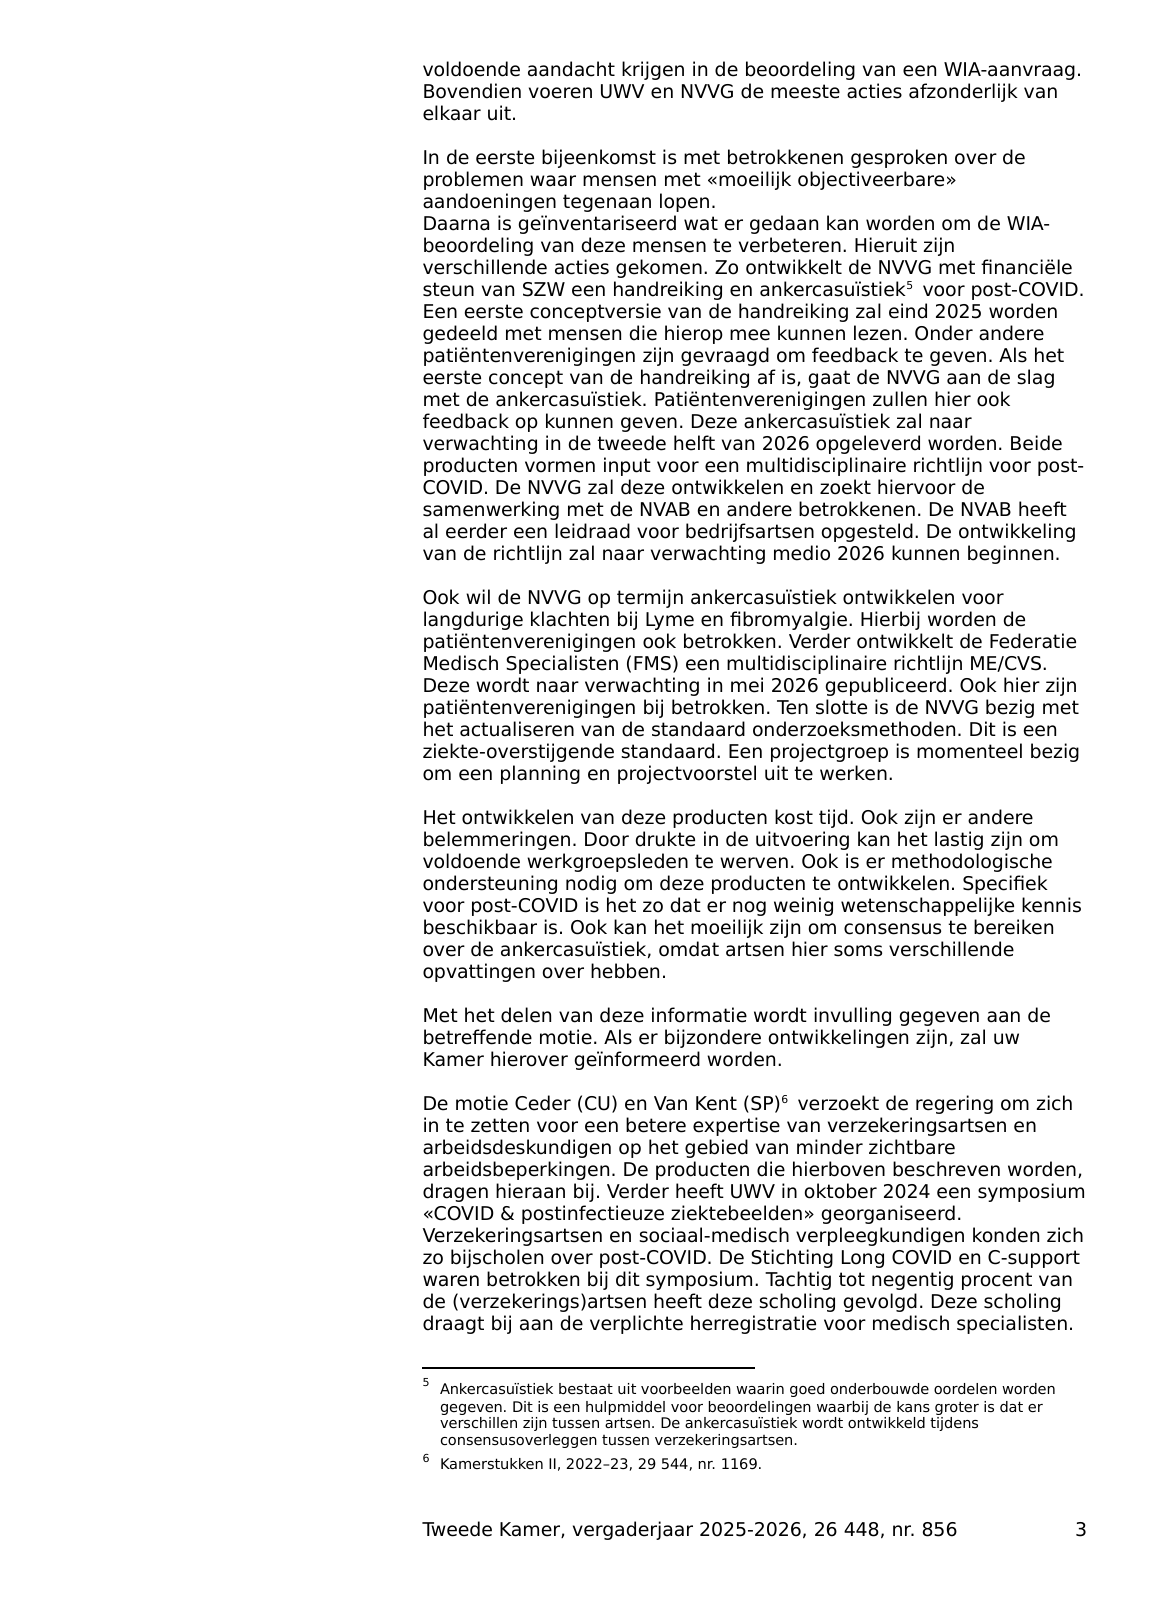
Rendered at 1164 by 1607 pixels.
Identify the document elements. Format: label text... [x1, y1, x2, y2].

text Kamerstukken II, 2022–23, 29 544, nr. 1169. [422, 1452, 1087, 1474]
text Het ontwikkelen van deze producten kost tijd. Ook zijn er andere belemmeringen. Door drukte in de uitvoering kan het lastig zijn om voldoende werkgroepsleden te werven. Ook is er methodologische ondersteuning nodig om deze producten te ontwikkelen. Specifiek voor post-COVID is het zo dat er nog weinig wetenschappelijke kennis beschikbaar is. Ook kan het moeilijk zijn om consensus te bereiken over de ankercasuïstiek, omdat artsen hier soms verschillende opvattingen over hebben. [422, 807, 1087, 983]
text voldoende aandacht krijgen in de beoordeling van een WIA-aanvraag. Bovendien voeren UWV en NVVG de meeste acties afzonderlijk van elkaar uit. [422, 59, 1087, 125]
text Daarna is geïnventariseerd wat er gedaan kan worden om de WIA-beoordeling van deze mensen te verbeteren. Hieruit zijn verschillende acties gekomen. Zo ontwikkelt de NVVG met financiële steun van SZW een handreiking en ankercasuïstiek voor post-COVID. Een eerste conceptversie van de handreiking zal eind 2025 worden gedeeld met mensen die hierop mee kunnen lezen. Onder andere patiëntenverenigingen zijn gevraagd om feedback te geven. Als het eerste concept van de handreiking af is, gaat de NVVG aan de slag met de ankercasuïstiek. Patiëntenverenigingen zullen hier ook feedback op kunnen geven. Deze ankercasuïstiek zal naar verwachting in de tweede helft van 2026 opgeleverd worden. Beide producten vormen input voor een multidisciplinaire richtlijn voor post-COVID. De NVVG zal deze ontwikkelen en zoekt hiervoor de samenwerking met de NVAB en andere betrokkenen. De NVAB heeft al eerder een leidraad voor bedrijfsartsen opgesteld. De ontwikkeling van de richtlijn zal naar verwachting medio 2026 kunnen beginnen. [422, 213, 1087, 565]
text Met het delen van deze informatie wordt invulling gegeven aan de betreffende motie. Als er bijzondere ontwikkelingen zijn, zal uw Kamer hierover geïnformeerd worden. [422, 1005, 1087, 1071]
text De motie Ceder (CU) en Van Kent (SP) verzoekt de regering om zich in te zetten voor een betere expertise van verzekeringsartsen en arbeidsdeskundigen op het gebied van minder zichtbare arbeidsbeperkingen. De producten die hierboven beschreven worden, dragen hieraan bij. Verder heeft UWV in oktober 2024 een symposium «COVID & postinfectieuze ziektebeelden» georganiseerd. Verzekeringsartsen en sociaal-medisch verpleegkundigen konden zich zo bijscholen over post-COVID. De Stichting Long COVID en C-support waren betrokken bij dit symposium. Tachtig tot negentig procent van de (verzekerings)artsen heeft deze scholing gevolgd. Deze scholing draagt bij aan de verplichte herregistratie voor medisch specialisten. [422, 1093, 1087, 1335]
text Ook wil de NVVG op termijn ankercasuïstiek ontwikkelen voor langdurige klachten bij Lyme en fibromyalgie. Hierbij worden de patiëntenverenigingen ook betrokken. Verder ontwikkelt de Federatie Medisch Specialisten (FMS) een multidisciplinaire richtlijn ME/CVS. Deze wordt naar verwachting in mei 2026 gepubliceerd. Ook hier zijn patiëntenverenigingen bij betrokken. Ten slotte is de NVVG bezig met het actualiseren van de standaard onderzoeksmethoden. Dit is een ziekte-overstijgende standaard. Een projectgroep is momenteel bezig om een planning en projectvoorstel uit te werken. [422, 587, 1087, 785]
text In de eerste bijeenkomst is met betrokkenen gesproken over de problemen waar mensen met «moeilijk objectiveerbare» aandoeningen tegenaan lopen. [422, 147, 1087, 213]
text Ankercasuïstiek bestaat uit voorbeelden waarin goed onderbouwde oordelen worden gegeven. Dit is een hulpmiddel voor beoordelingen waarbij de kans groter is dat er verschillen zijn tussen artsen. De ankercasuïstiek wordt ontwikkeld tijdens consensusoverleggen tussen verzekeringsartsen. [422, 1377, 1087, 1449]
